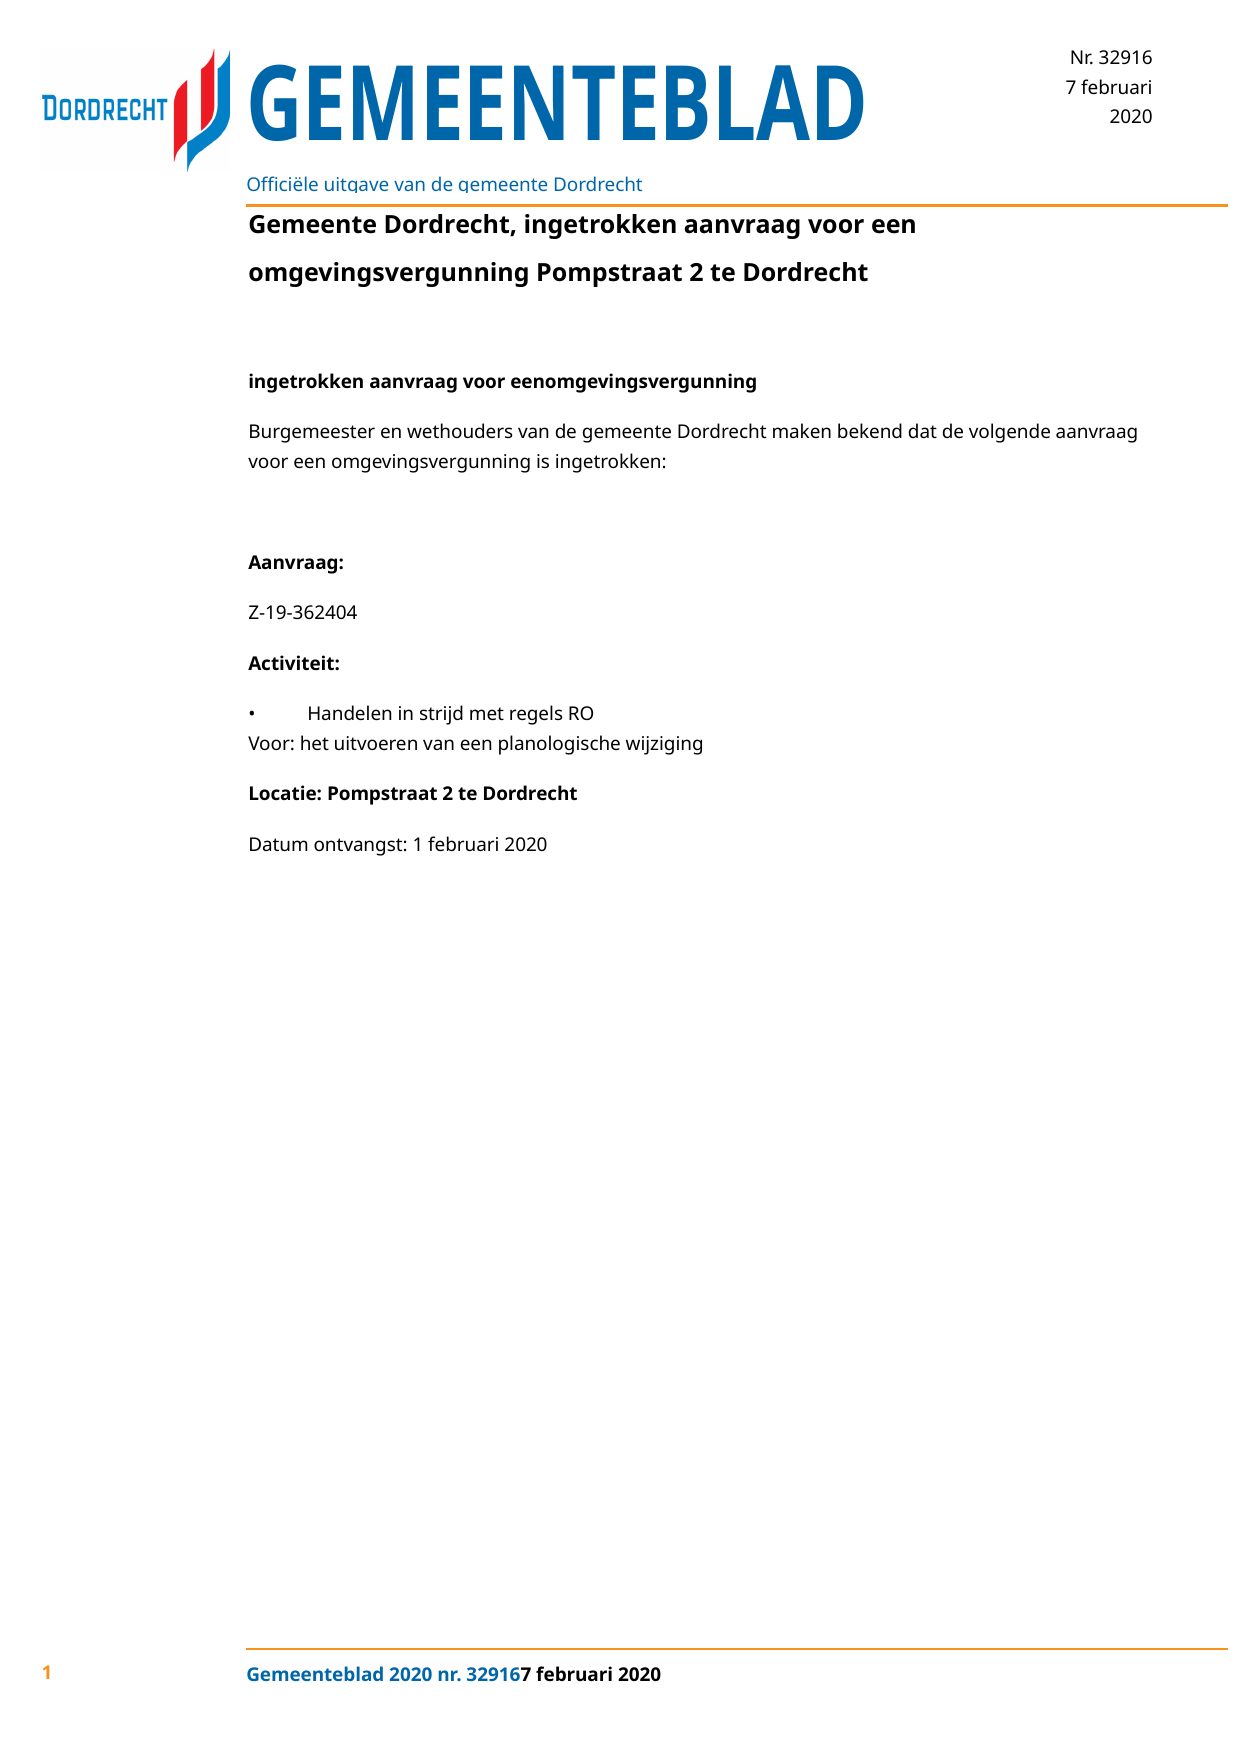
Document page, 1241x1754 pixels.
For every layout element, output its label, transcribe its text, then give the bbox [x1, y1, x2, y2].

picture [41, 47, 231, 172]
text Aanvraag: [248, 549, 1152, 575]
text Burgemeester en wethouders van de gemeente Dordrecht maken bekend dat de volgende aanvraag voor een omgevingsvergunning is ingetrokken: [248, 419, 1152, 474]
text Activiteit: [248, 650, 1152, 676]
text Voor: het uitvoeren van een planologische wijziging [248, 730, 1152, 756]
text Locatie: Pompstraat 2 te Dordrecht [248, 780, 1152, 806]
text ingetrokken aanvraag voor eenomgevingsvergunning [248, 368, 1152, 394]
list Handelen in strijd met regels RO [248, 700, 1152, 726]
text Gemeente Dordrecht, ingetrokken aanvraag voor een omgevingsvergunning Pompstraat 2 te Dordrecht [248, 207, 1152, 288]
text Datum ontvangst: 1 februari 2020 [248, 831, 1152, 857]
text Z-19-362404 [248, 599, 1152, 625]
